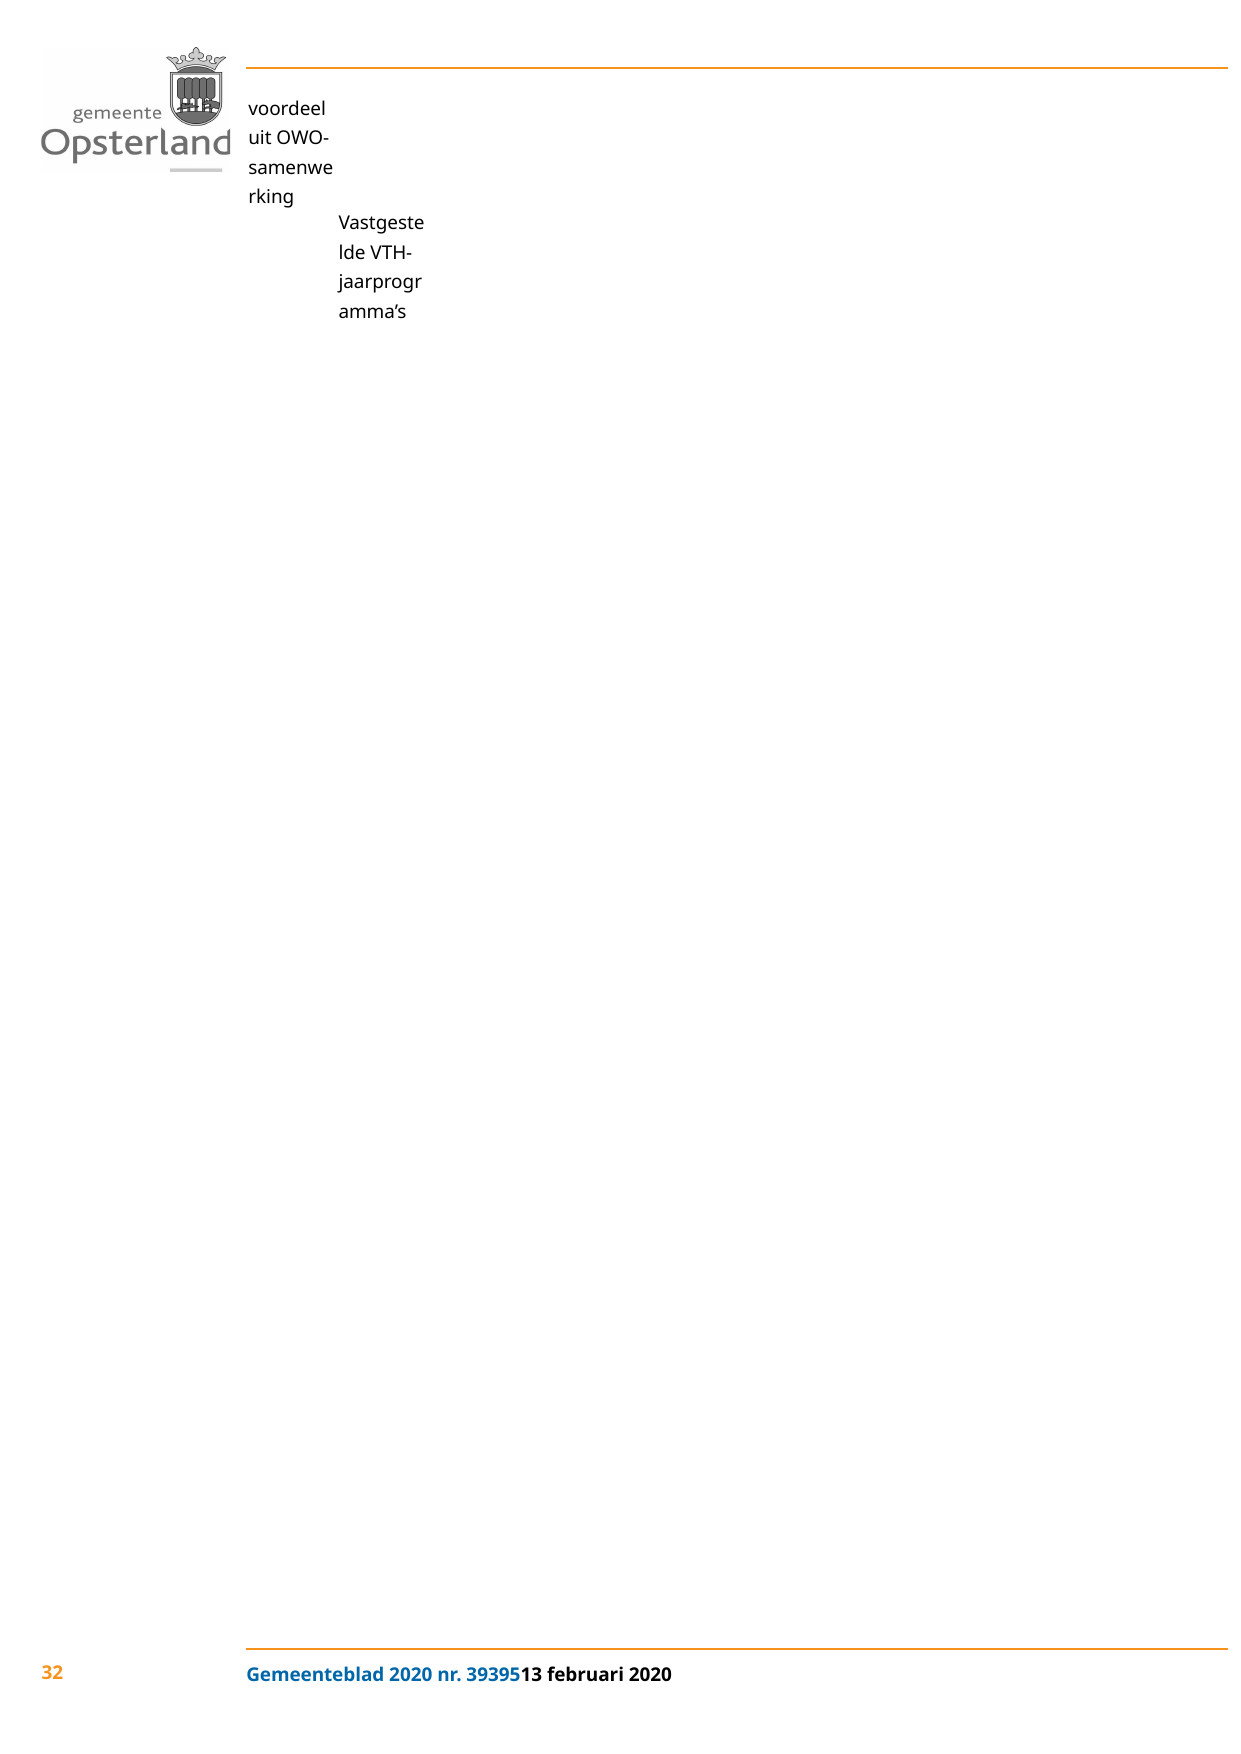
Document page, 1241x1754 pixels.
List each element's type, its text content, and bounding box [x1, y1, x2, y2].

table_cell Vastgestelde VTH-jaarprogramma’s [338, 209, 429, 324]
table_cell [248, 209, 338, 324]
table_cell [429, 95, 519, 209]
table_cell [338, 95, 429, 209]
picture [41, 47, 231, 172]
table_cell voordeel uit OWO-samenwerking [248, 95, 338, 209]
table_cell [429, 209, 519, 324]
